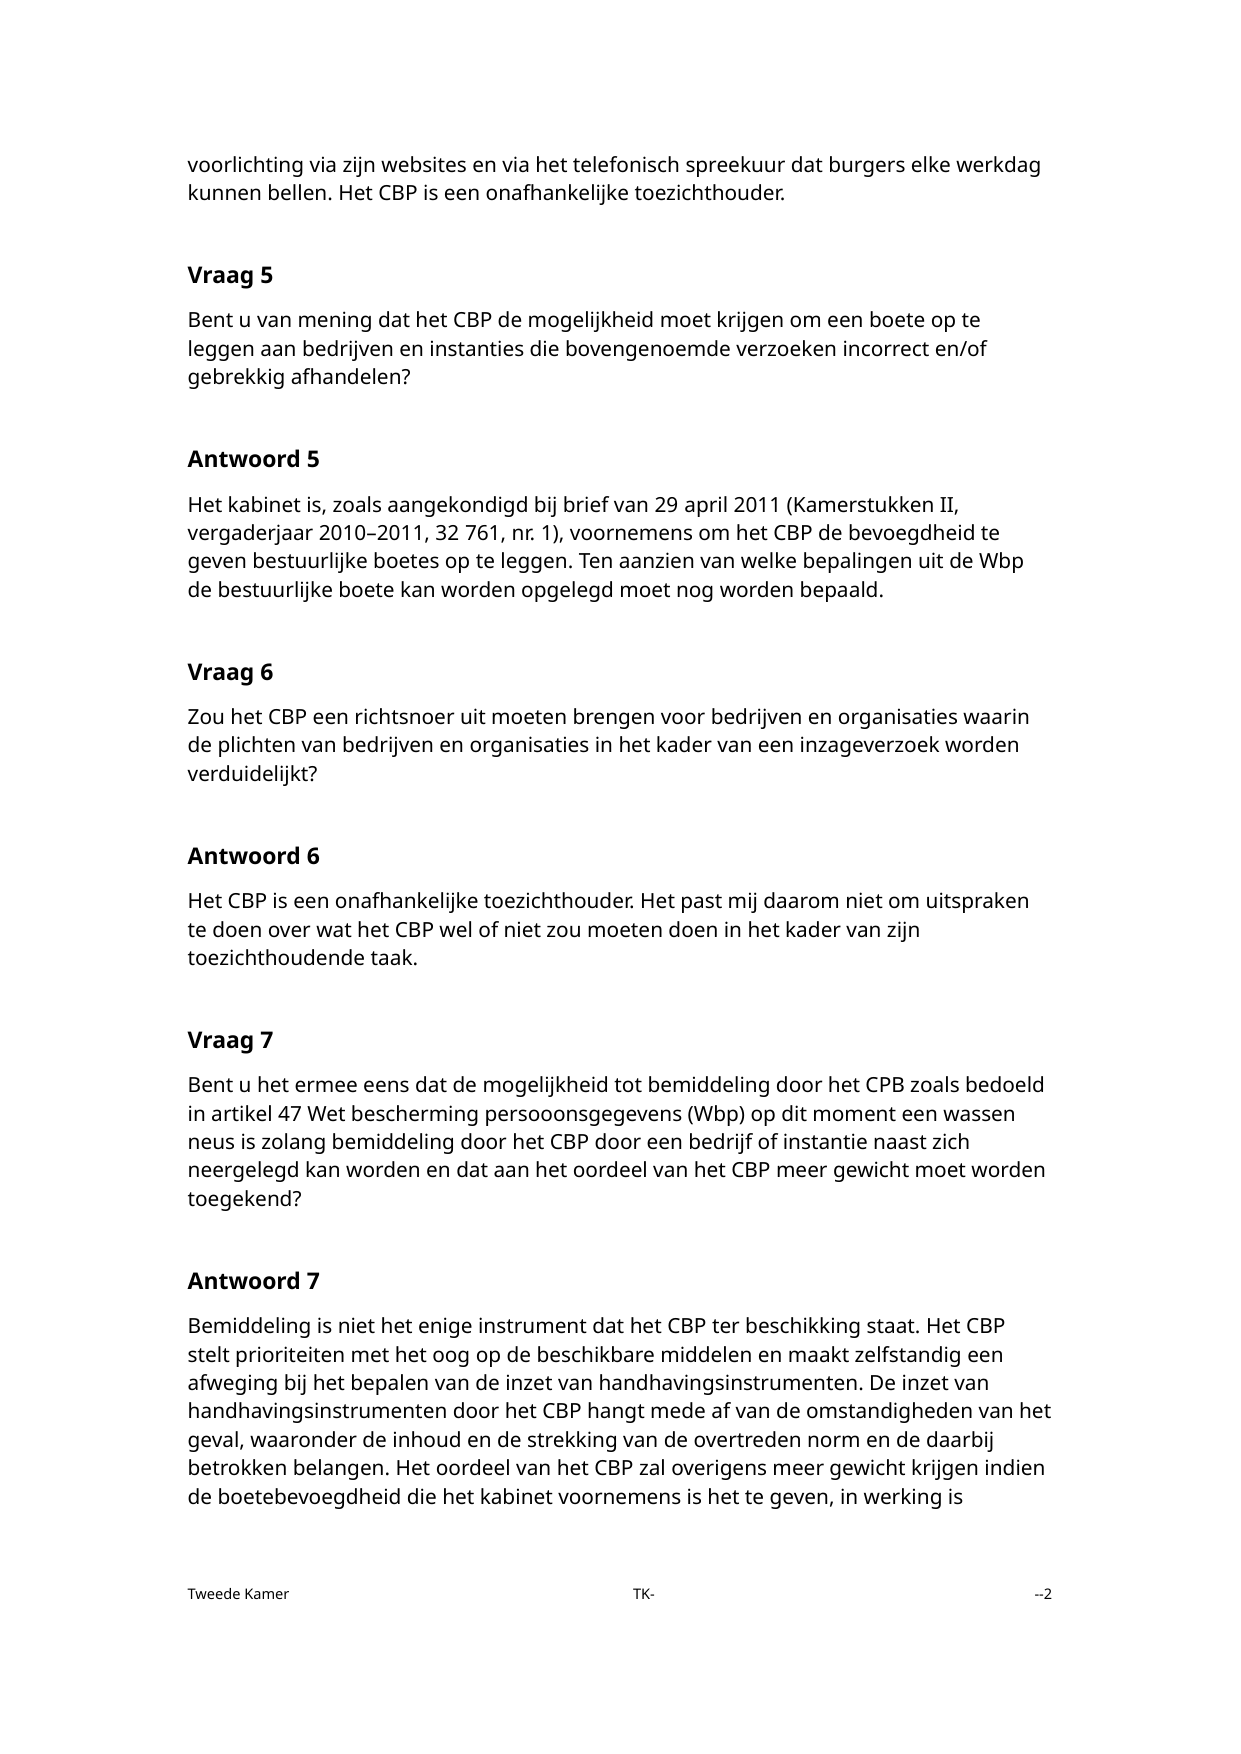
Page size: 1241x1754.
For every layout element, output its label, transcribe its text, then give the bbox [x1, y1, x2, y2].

text voorlichting via zijn websites en via het telefonisch spreekuur dat burgers elke werkdag kunnen bellen. Het CBP is een onafhankelijke toezichthouder. [187, 150, 1053, 207]
subtitle Vraag 6 [187, 656, 1053, 687]
subtitle Vraag 5 [187, 259, 1053, 291]
text Bent u het ermee eens dat de mogelijkheid tot bemiddeling door het CPB zoals bedoeld in artikel 47 Wet bescherming persooonsgegevens (Wbp) op dit moment een wassen neus is zolang bemiddeling door het CBP door een bedrijf of instantie naast zich neergelegd kan worden en dat aan het oordeel van het CBP meer gewicht moet worden toegekend? [187, 1070, 1053, 1212]
subtitle Antwoord 5 [187, 443, 1053, 475]
text Bent u van mening dat het CBP de mogelijkheid moet krijgen om een boete op te leggen aan bedrijven en instanties die bovengenoemde verzoeken incorrect en/of gebrekkig afhandelen? [187, 306, 1053, 391]
subtitle Antwoord 7 [187, 1265, 1053, 1296]
subtitle Antwoord 6 [187, 840, 1053, 871]
text Het CBP is een onafhankelijke toezichthouder. Het past mij daarom niet om uitspraken te doen over wat het CBP wel of niet zou moeten doen in het kader van zijn toezichthoudende taak. [187, 886, 1053, 972]
subtitle Vraag 7 [187, 1024, 1053, 1055]
text Het kabinet is, zoals aangekondigd bij brief van 29 april 2011 (Kamerstukken II, vergaderjaar 2010–2011, 32 761, nr. 1), voornemens om het CBP de bevoegdheid te geven bestuurlijke boetes op te leggen. Ten aanzien van welke bepalingen uit de Wbp de bestuurlijke boete kan worden opgelegd moet nog worden bepaald. [187, 490, 1053, 603]
text Bemiddeling is niet het enige instrument dat het CBP ter beschikking staat. Het CBP stelt prioriteiten met het oog op de beschikbare middelen en maakt zelfstandig een afweging bij het bepalen van de inzet van handhavingsinstrumenten. De inzet van handhavingsinstrumenten door het CBP hangt mede af van de omstandigheden van het geval, waaronder de inhoud en de strekking van de overtreden norm en de daarbij betrokken belangen. Het oordeel van het CBP zal overigens meer gewicht krijgen indien de boetebevoegdheid die het kabinet voornemens is het te geven, in werking is [187, 1311, 1053, 1510]
text Zou het CBP een richtsnoer uit moeten brengen voor bedrijven en organisaties waarin de plichten van bedrijven en organisaties in het kader van een inzageverzoek worden verduidelijkt? [187, 702, 1053, 787]
